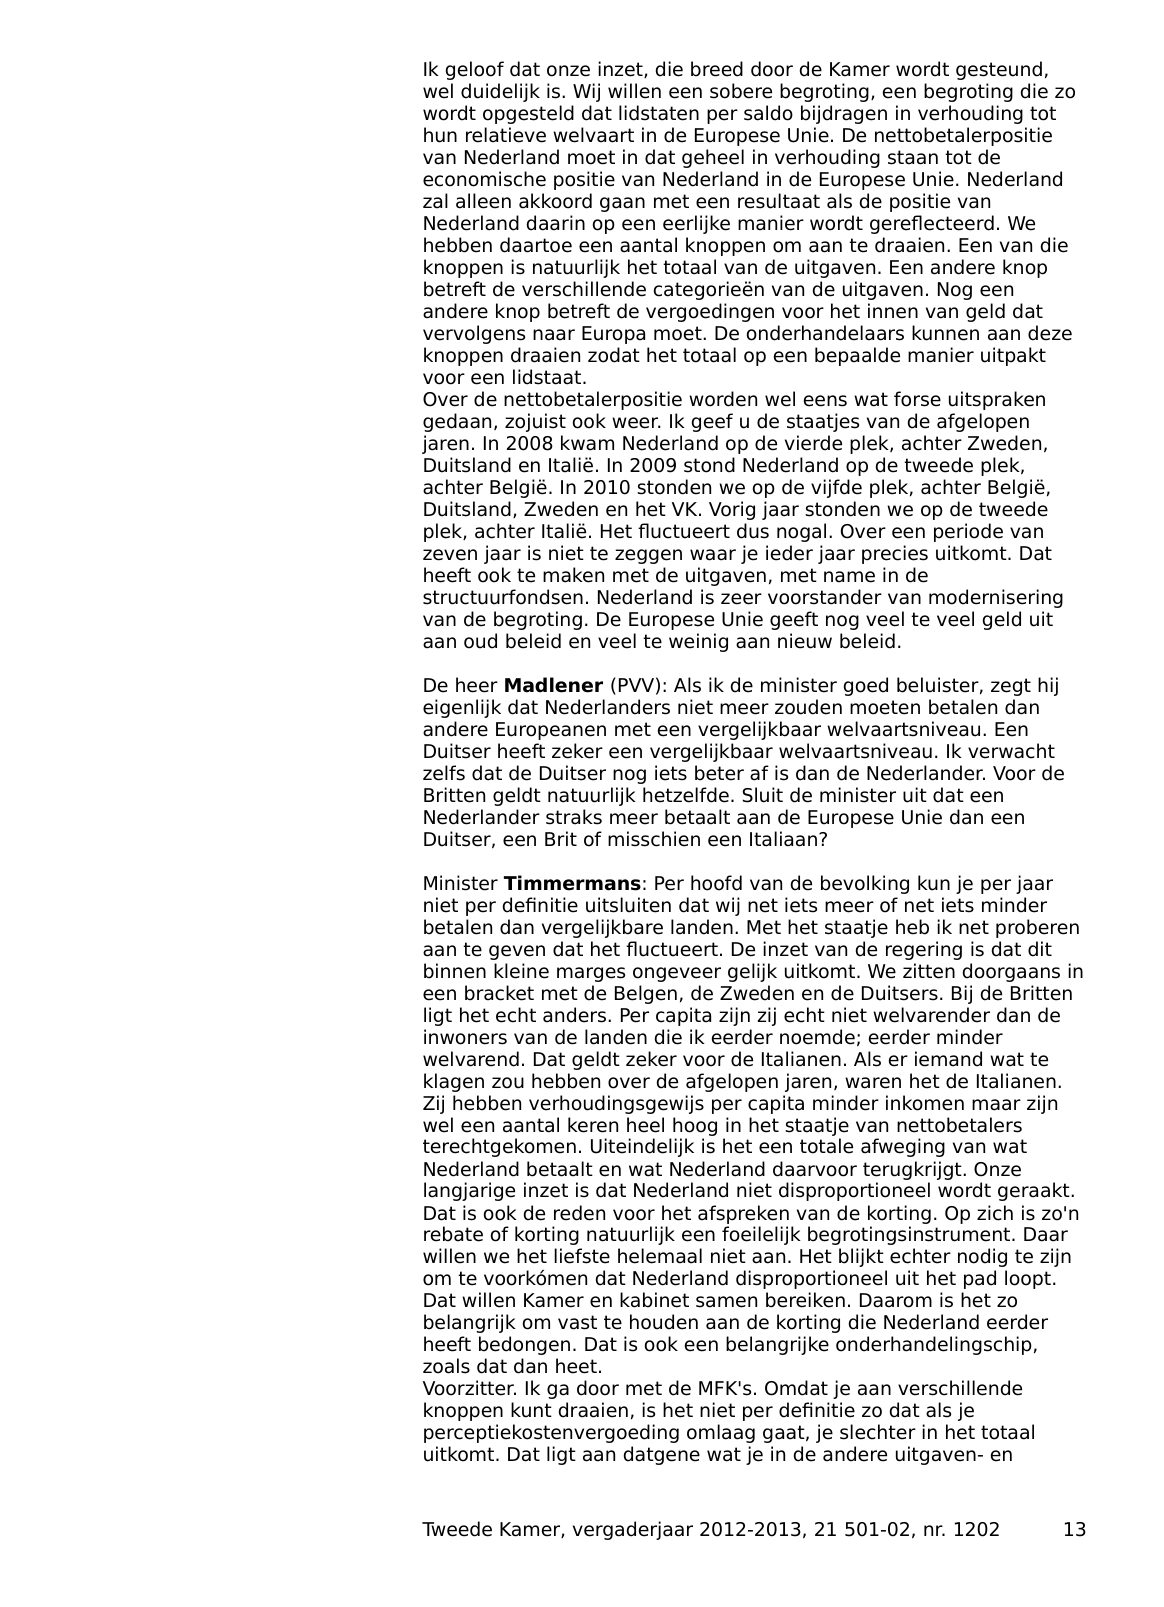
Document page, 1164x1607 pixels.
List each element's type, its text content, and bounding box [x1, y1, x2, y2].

text Voorzitter. Ik ga door met de MFK's. Omdat je aan verschillende knoppen kunt draaien, is het niet per definitie zo dat als je perceptiekostenvergoeding omlaag gaat, je slechter in het totaal uitkomt. Dat ligt aan datgene wat je in de andere uitgaven- en [422, 1378, 1087, 1466]
text Over de nettobetalerpositie worden wel eens wat forse uitspraken gedaan, zojuist ook weer. Ik geef u de staatjes van de afgelopen jaren. In 2008 kwam Nederland op de vierde plek, achter Zweden, Duitsland en Italië. In 2009 stond Nederland op de tweede plek, achter België. In 2010 stonden we op de vijfde plek, achter België, Duitsland, Zweden en het VK. Vorig jaar stonden we op de tweede plek, achter Italië. Het fluctueert dus nogal. Over een periode van zeven jaar is niet te zeggen waar je ieder jaar precies uitkomt. Dat heeft ook te maken met de uitgaven, met name in de structuurfondsen. Nederland is zeer voorstander van modernisering van de begroting. De Europese Unie geeft nog veel te veel geld uit aan oud beleid en veel te weinig aan nieuw beleid. [422, 389, 1087, 652]
text Ik geloof dat onze inzet, die breed door de Kamer wordt gesteund, wel duidelijk is. Wij willen een sobere begroting, een begroting die zo wordt opgesteld dat lidstaten per saldo bijdragen in verhouding tot hun relatieve welvaart in de Europese Unie. De nettobetalerpositie van Nederland moet in dat geheel in verhouding staan tot de economische positie van Nederland in de Europese Unie. Nederland zal alleen akkoord gaan met een resultaat als de positie van Nederland daarin op een eerlijke manier wordt gereflecteerd. We hebben daartoe een aantal knoppen om aan te draaien. Een van die knoppen is natuurlijk het totaal van de uitgaven. Een andere knop betreft de verschillende categorieën van de uitgaven. Nog een andere knop betreft de vergoedingen voor het innen van geld dat vervolgens naar Europa moet. De onderhandelaars kunnen aan deze knoppen draaien zodat het totaal op een bepaalde manier uitpakt voor een lidstaat. [422, 59, 1087, 389]
text De heer Madlener (PVV): Als ik de minister goed beluister, zegt hij eigenlijk dat Nederlanders niet meer zouden moeten betalen dan andere Europeanen met een vergelijkbaar welvaartsniveau. Een Duitser heeft zeker een vergelijkbaar welvaartsniveau. Ik verwacht zelfs dat de Duitser nog iets beter af is dan de Nederlander. Voor de Britten geldt natuurlijk hetzelfde. Sluit de minister uit dat een Nederlander straks meer betaalt aan de Europese Unie dan een Duitser, een Brit of misschien een Italiaan? [422, 675, 1087, 851]
text Minister Timmermans: Per hoofd van de bevolking kun je per jaar niet per definitie uitsluiten dat wij net iets meer of net iets minder betalen dan vergelijkbare landen. Met het staatje heb ik net proberen aan te geven dat het fluctueert. De inzet van de regering is dat dit binnen kleine marges ongeveer gelijk uitkomt. We zitten doorgaans in een bracket met de Belgen, de Zweden en de Duitsers. Bij de Britten ligt het echt anders. Per capita zijn zij echt niet welvarender dan de inwoners van de landen die ik eerder noemde; eerder minder welvarend. Dat geldt zeker voor de Italianen. Als er iemand wat te klagen zou hebben over de afgelopen jaren, waren het de Italianen. Zij hebben verhoudingsgewijs per capita minder inkomen maar zijn wel een aantal keren heel hoog in het staatje van nettobetalers terechtgekomen. Uiteindelijk is het een totale afweging van wat Nederland betaalt en wat Nederland daarvoor terugkrijgt. Onze langjarige inzet is dat Nederland niet disproportioneel wordt geraakt. Dat is ook de reden voor het afspreken van de korting. Op zich is zo'n rebate of korting natuurlijk een foeilelijk begrotingsinstrument. Daar willen we het liefste helemaal niet aan. Het blijkt echter nodig te zijn om te voorkómen dat Nederland disproportioneel uit het pad loopt. Dat willen Kamer en kabinet samen bereiken. Daarom is het zo belangrijk om vast te houden aan de korting die Nederland eerder heeft bedongen. Dat is ook een belangrijke onderhandelingschip, zoals dat dan heet. [422, 873, 1087, 1378]
